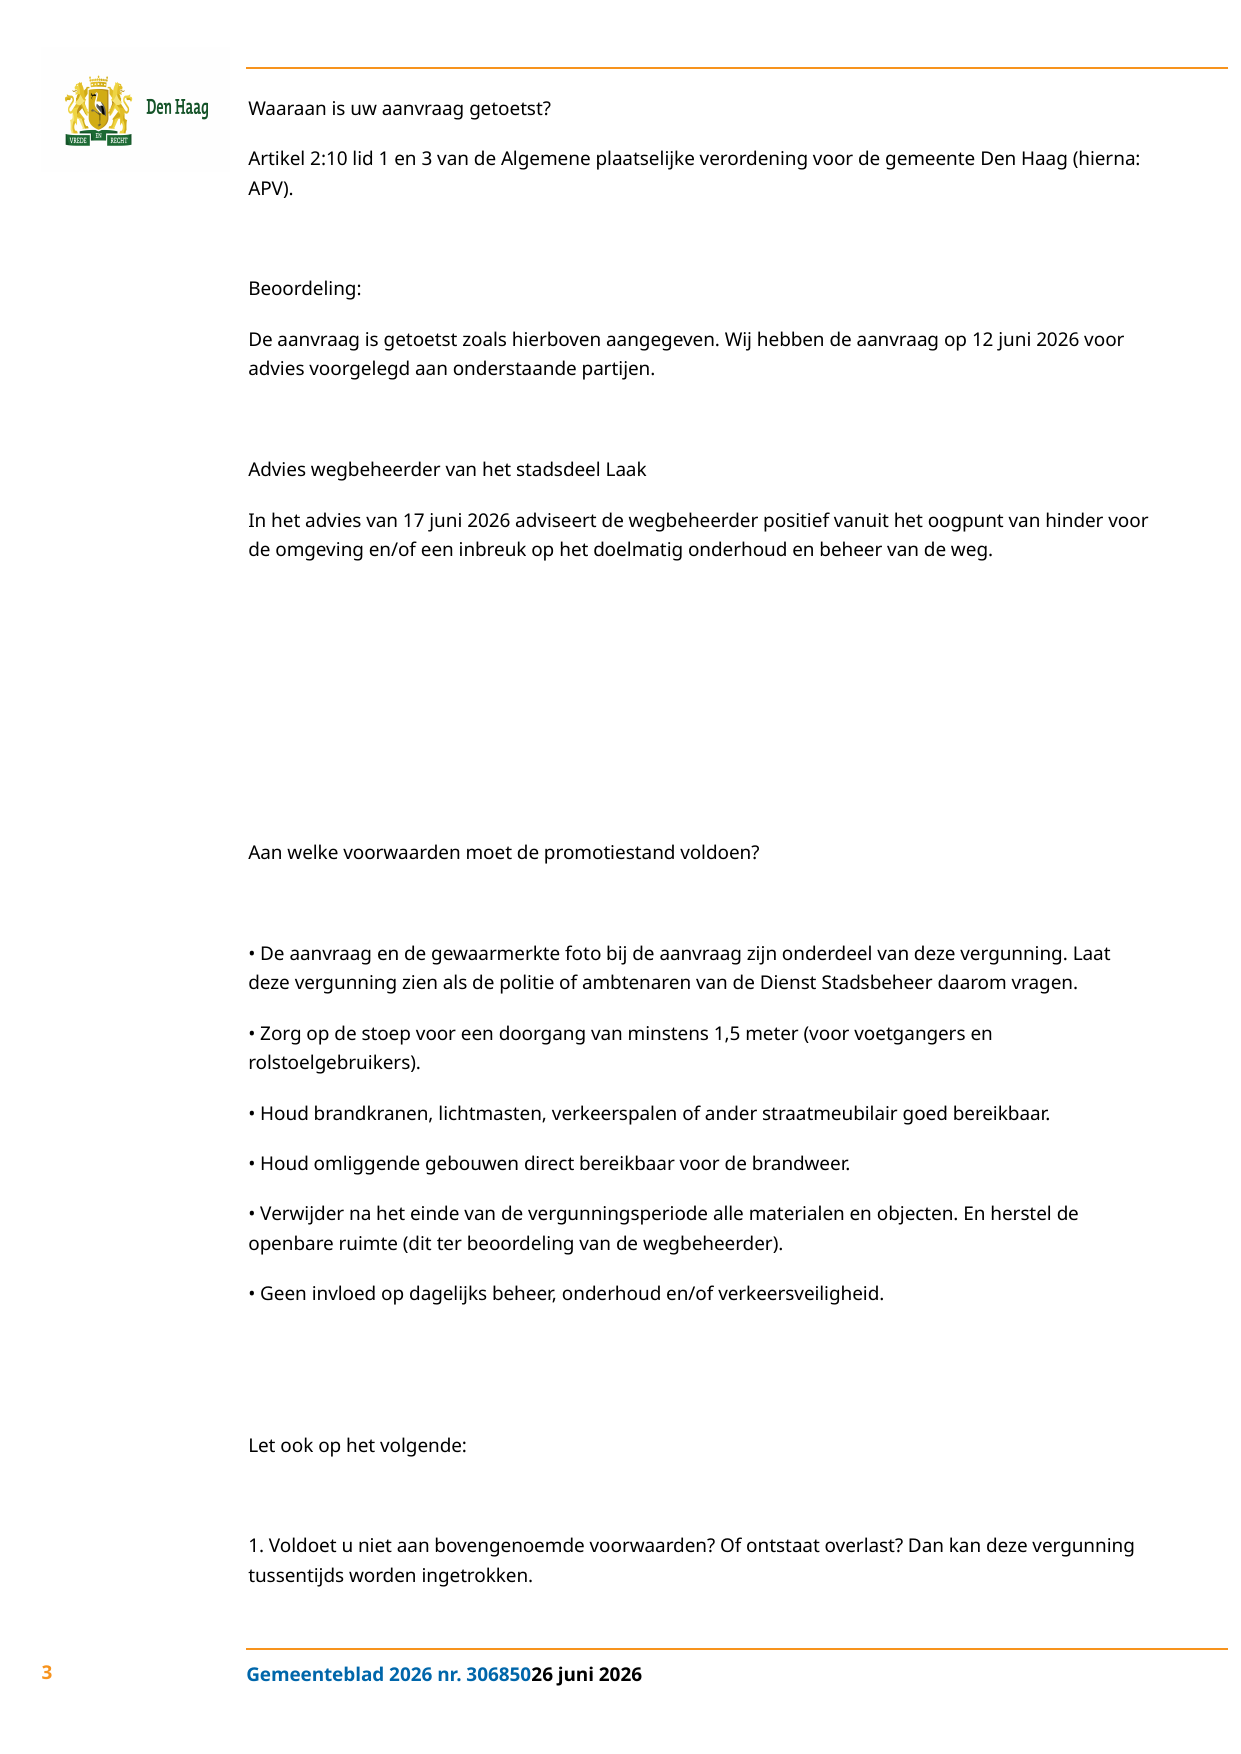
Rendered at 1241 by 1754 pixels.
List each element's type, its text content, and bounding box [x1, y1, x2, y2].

text Artikel 2:10 lid 1 en 3 van de Algemene plaatselijke verordening voor de gemeente Den Haag (hierna: APV). [248, 145, 1152, 201]
text • Houd omliggende gebouwen direct bereikbaar voor de brandweer. [248, 1150, 1152, 1176]
text 1. Voldoet u niet aan bovengenoemde voorwaarden? Of ontstaat overlast? Dan kan deze vergunning tussentijds worden ingetrokken. [248, 1533, 1152, 1588]
text In het advies van 17 juni 2026 adviseert de wegbeheerder positief vanuit het oogpunt van hinder voor de omgeving en/of een inbreuk op het doelmatig onderhoud en beheer van de weg. [248, 507, 1152, 562]
text • Zorg op de stoep voor een doorgang van minstens 1,5 meter (voor voetgangers en rolstoelgebruikers). [248, 1020, 1152, 1075]
text Let ook op het volgende: [248, 1432, 1152, 1458]
text • De aanvraag en de gewaarmerkte foto bij de aanvraag zijn onderdeel van deze vergunning. Laat deze vergunning zien als de politie of ambtenaren van de Dienst Stadsbeheer daarom vragen. [248, 940, 1152, 995]
text • Houd brandkranen, lichtmasten, verkeerspalen of ander straatmeubilair goed bereikbaar. [248, 1100, 1152, 1126]
text • Verwijder na het einde van de vergunningsperiode alle materialen en objecten. En herstel de openbare ruimte (dit ter beoordeling van de wegbeheerder). [248, 1201, 1152, 1256]
text Waaraan is uw aanvraag getoetst? [248, 95, 1152, 121]
text • Geen invloed op dagelijks beheer, onderhoud en/of verkeersveiligheid. [248, 1281, 1152, 1306]
text De aanvraag is getoetst zoals hierboven aangegeven. Wij hebben de aanvraag op 12 juni 2026 voor advies voorgelegd aan onderstaande partijen. [248, 326, 1152, 381]
text Beoordeling: [248, 276, 1152, 301]
text Advies wegbeheerder van het stadsdeel Laak [248, 456, 1152, 482]
picture [41, 47, 231, 172]
text Aan welke voorwaarden moet de promotiestand voldoen? [248, 839, 1152, 865]
